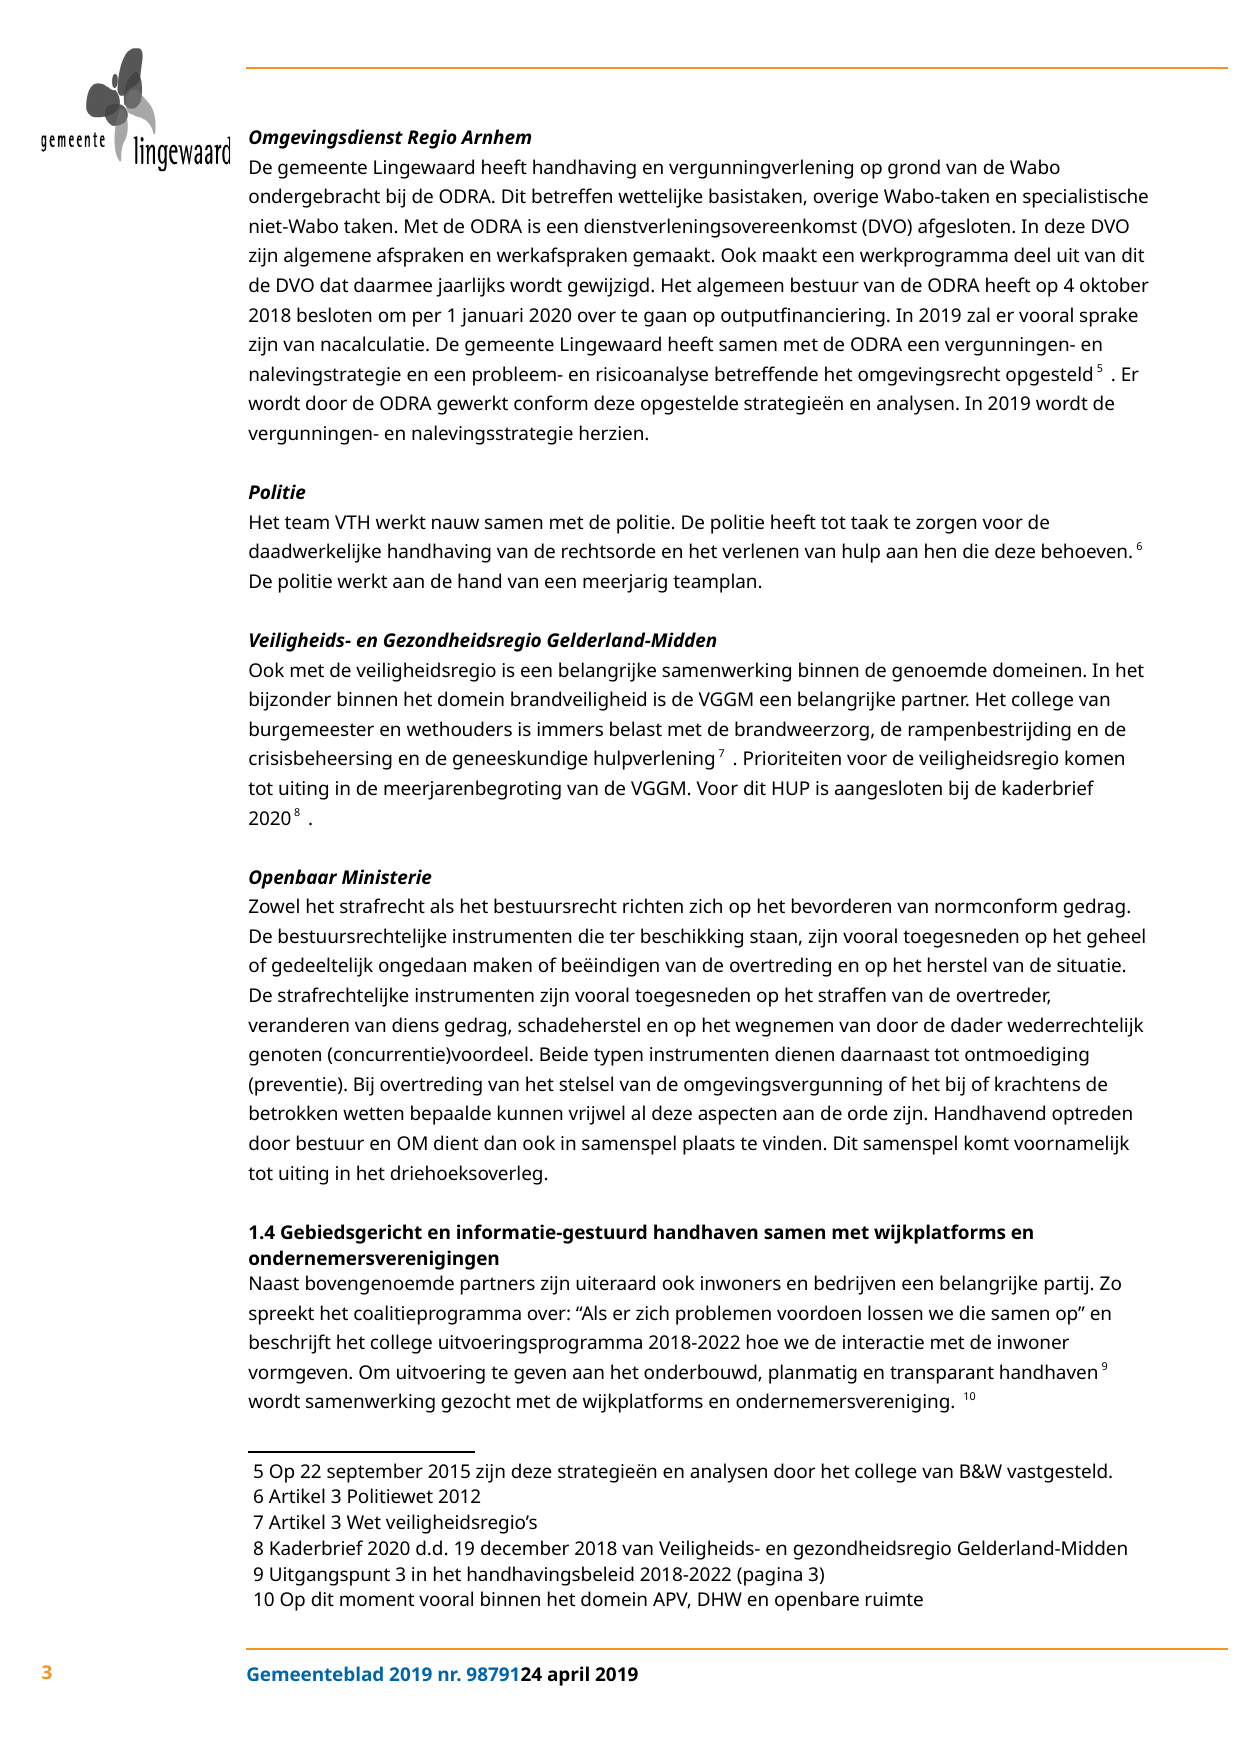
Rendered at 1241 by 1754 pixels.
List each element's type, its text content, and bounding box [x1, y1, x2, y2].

text 1.4 Gebiedsgericht en informatie-gestuurd handhaven samen met wijkplatforms en ondernemersverenigingen [248, 1219, 1152, 1270]
text Artikel 3 Politiewet 2012 [248, 1483, 1152, 1509]
text Zowel het strafrecht als het bestuursrecht richten zich op het bevorderen van normconform gedrag. De bestuursrechtelijke instrumenten die ter beschikking staan, zijn vooral toegesneden op het geheel of gedeeltelijk ongedaan maken of beëindigen van de overtreding en op het herstel van de situatie. De strafrechtelijke instrumenten zijn vooral toegesneden op het straffen van de overtreder, veranderen van diens gedrag, schadeherstel en op het wegnemen van door de dader wederrechtelijk genoten (concurrentie)voordeel. Beide typen instrumenten dienen daarnaast tot ontmoediging (preventie). Bij overtreding van het stelsel van de omgevingsvergunning of het bij of krachtens de betrokken wetten bepaalde kunnen vrijwel al deze aspecten aan de orde zijn. Handhavend optreden door bestuur en OM dient dan ook in samenspel plaats te vinden. Dit samenspel komt voornamelijk tot uiting in het driehoeksoverleg. [248, 893, 1152, 1186]
text Veiligheids- en Gezondheidsregio Gelderland-Midden [248, 627, 1152, 653]
text Naast bovengenoemde partners zijn uiteraard ook inwoners en bedrijven een belangrijke partij. Zo spreekt het coalitieprogramma over: “Als er zich problemen voordoen lossen we die samen op” en beschrijft het college uitvoeringsprogramma 2018-2022 hoe we de interactie met de inwoner vormgeven. Om uitvoering te geven aan het onderbouwd, planmatig en transparant handhaven wordt samenwerking gezocht met de wijkplatforms en ondernemersvereniging. [248, 1270, 1152, 1414]
text Uitgangspunt 3 in het handhavingsbeleid 2018-2022 (pagina 3) [248, 1561, 1152, 1586]
text Ook met de veiligheidsregio is een belangrijke samenwerking binnen de genoemde domeinen. In het bijzonder binnen het domein brandveiligheid is de VGGM een belangrijke partner. Het college van burgemeester en wethouders is immers belast met de brandweerzorg, de rampenbestrijding en de crisisbeheersing en de geneeskundige hulpverlening . Prioriteiten voor de veiligheidsregio komen tot uiting in de meerjarenbegroting van de VGGM. Voor dit HUP is aangesloten bij de kaderbrief 2020 . [248, 657, 1152, 831]
text Op 22 september 2015 zijn deze strategieën en analysen door het college van B&W vastgesteld. [248, 1458, 1152, 1483]
text De gemeente Lingewaard heeft handhaving en vergunningverlening op grond van de Wabo ondergebracht bij de ODRA. Dit betreffen wettelijke basistaken, overige Wabo-taken en specialistische niet-Wabo taken. Met de ODRA is een dienstverleningsovereenkomst (DVO) afgesloten. In deze DVO zijn algemene afspraken en werkafspraken gemaakt. Ook maakt een werkprogramma deel uit van dit de DVO dat daarmee jaarlijks wordt gewijzigd. Het algemeen bestuur van de ODRA heeft op 4 oktober 2018 besloten om per 1 januari 2020 over te gaan op outputfinanciering. In 2019 zal er vooral sprake zijn van nacalculatie. De gemeente Lingewaard heeft samen met de ODRA een vergunningen- en nalevingstrategie en een probleem- en risicoanalyse betreffende het omgevingsrecht opgesteld . Er wordt door de ODRA gewerkt conform deze opgestelde strategieën en analysen. In 2019 wordt de vergunningen- en nalevingsstrategie herzien. [248, 154, 1152, 446]
text Politie [248, 479, 1152, 505]
text Op dit moment vooral binnen het domein APV, DHW en openbare ruimte [248, 1586, 1152, 1612]
text Het team VTH werkt nauw samen met de politie. De politie heeft tot taak te zorgen voor de daadwerkelijke handhaving van de rechtsorde en het verlenen van hulp aan hen die deze behoeven. De politie werkt aan de hand van een meerjarig teamplan. [248, 509, 1152, 594]
text Omgevingsdienst Regio Arnhem [248, 124, 1152, 150]
picture [41, 47, 231, 172]
text Openbaar Ministerie [248, 864, 1152, 890]
text Artikel 3 Wet veiligheidsregio’s [248, 1509, 1152, 1535]
text Kaderbrief 2020 d.d. 19 december 2018 van Veiligheids- en gezondheidsregio Gelderland-Midden [248, 1535, 1152, 1561]
